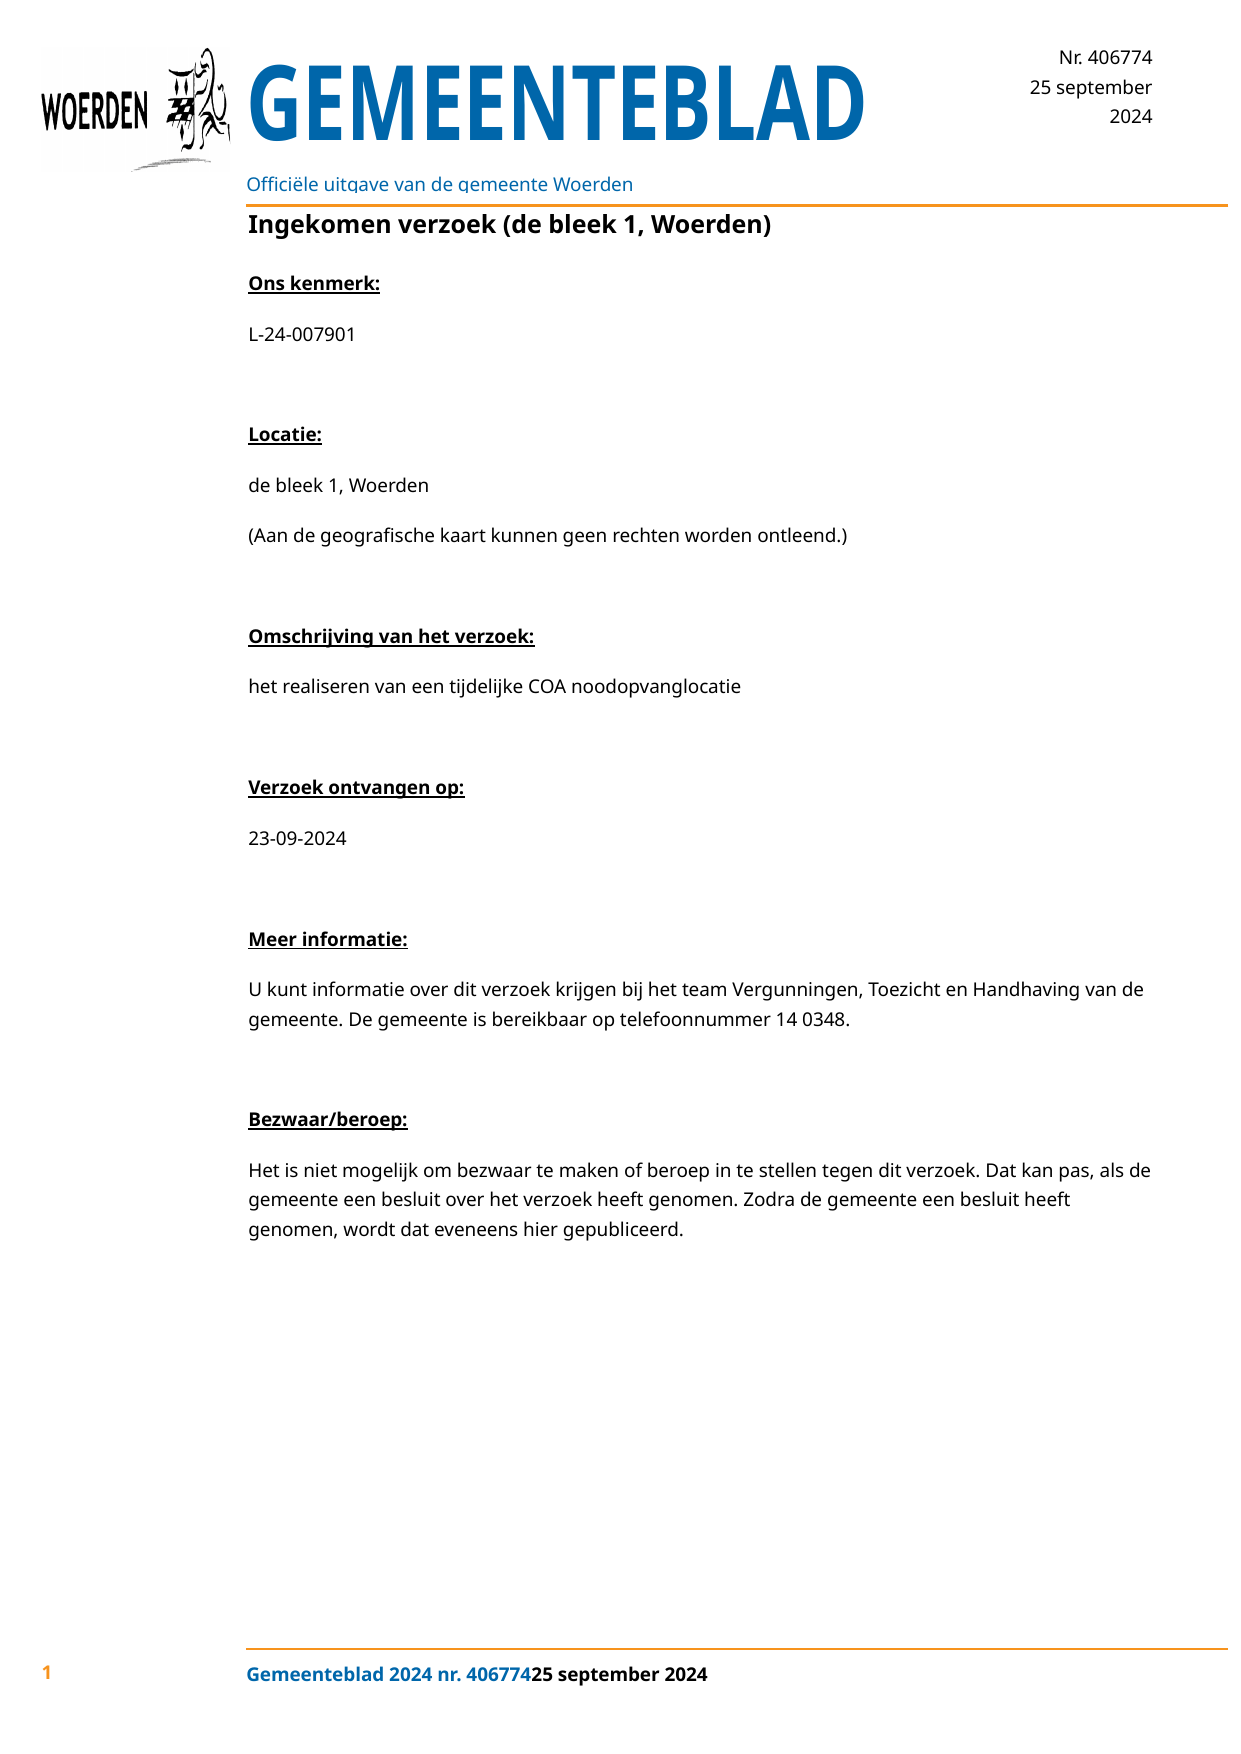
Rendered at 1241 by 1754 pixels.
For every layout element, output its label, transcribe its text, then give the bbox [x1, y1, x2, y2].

text (Aan de geografische kaart kunnen geen rechten worden ontleend.) [248, 522, 1152, 548]
text Ons kenmerk: [248, 270, 1152, 296]
text Locatie: [248, 422, 1152, 447]
text L-24-007901 [248, 321, 1152, 346]
text U kunt informatie over dit verzoek krijgen bij het team Vergunningen, Toezicht en Handhaving van de gemeente. De gemeente is bereikbaar op telefoonnummer 14 0348. [248, 976, 1152, 1031]
text Bezwaar/beroep: [248, 1107, 1152, 1132]
picture [41, 47, 231, 172]
text Omschrijving van het verzoek: [248, 623, 1152, 649]
text het realiseren van een tijdelijke COA noodopvanglocatie [248, 674, 1152, 699]
text Het is niet mogelijk om bezwaar te maken of beroep in te stellen tegen dit verzoek. Dat kan pas, als de gemeente een besluit over het verzoek heeft genomen. Zodra de gemeente een besluit heeft genomen, wordt dat eveneens hier gepubliceerd. [248, 1157, 1152, 1242]
text Meer informatie: [248, 926, 1152, 951]
text Verzoek ontvangen op: [248, 774, 1152, 800]
text Ingekomen verzoek (de bleek 1, Woerden) [248, 207, 1152, 241]
text 23-09-2024 [248, 825, 1152, 851]
text de bleek 1, Woerden [248, 472, 1152, 498]
